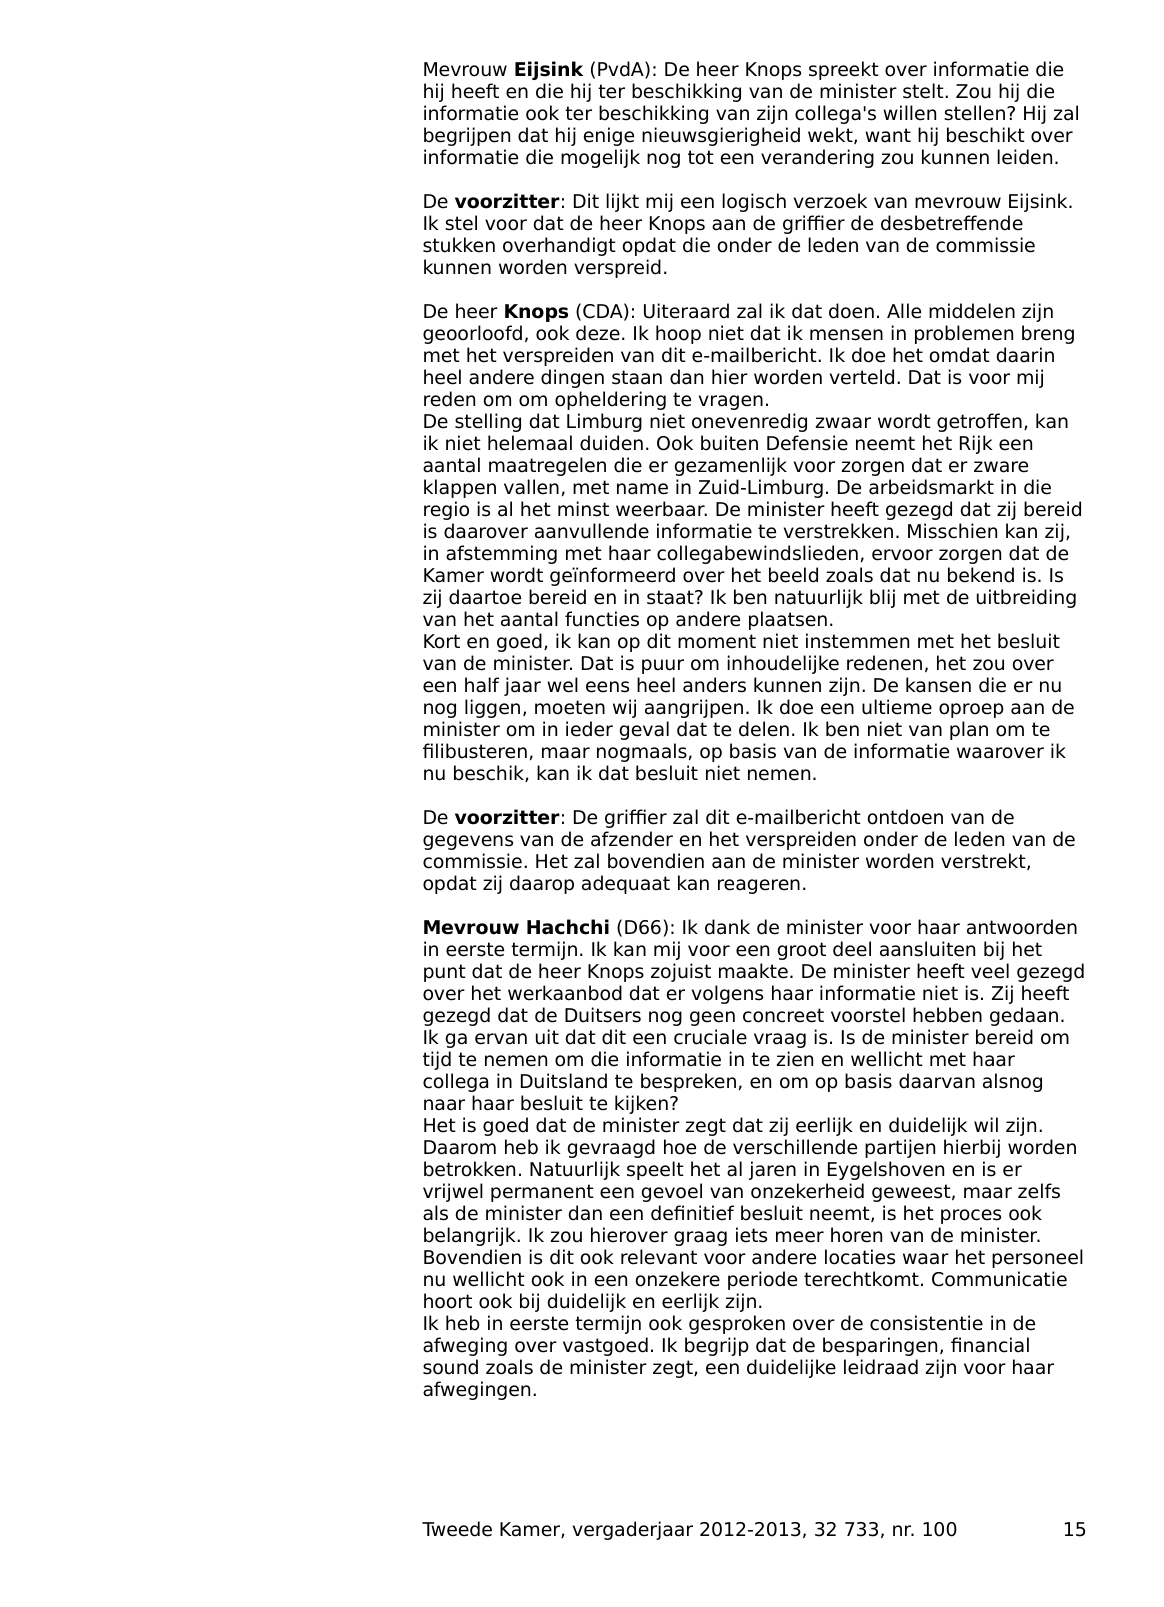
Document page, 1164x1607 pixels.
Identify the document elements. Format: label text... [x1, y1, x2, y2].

text Kort en goed, ik kan op dit moment niet instemmen met het besluit van de minister. Dat is puur om inhoudelijke redenen, het zou over een half jaar wel eens heel anders kunnen zijn. De kansen die er nu nog liggen, moeten wij aangrijpen. Ik doe een ultieme oproep aan de minister om in ieder geval dat te delen. Ik ben niet van plan om te filibusteren, maar nogmaals, op basis van de informatie waarover ik nu beschik, kan ik dat besluit niet nemen. [422, 631, 1087, 785]
text Het is goed dat de minister zegt dat zij eerlijk en duidelijk wil zijn. Daarom heb ik gevraagd hoe de verschillende partijen hierbij worden betrokken. Natuurlijk speelt het al jaren in Eygelshoven en is er vrijwel permanent een gevoel van onzekerheid geweest, maar zelfs als de minister dan een definitief besluit neemt, is het proces ook belangrijk. Ik zou hierover graag iets meer horen van de minister. Bovendien is dit ook relevant voor andere locaties waar het personeel nu wellicht ook in een onzekere periode terechtkomt. Communicatie hoort ook bij duidelijk en eerlijk zijn. [422, 1115, 1087, 1313]
text Ik heb in eerste termijn ook gesproken over de consistentie in de afweging over vastgoed. Ik begrijp dat de besparingen, financial sound zoals de minister zegt, een duidelijke leidraad zijn voor haar afwegingen. [422, 1313, 1087, 1401]
text De heer Knops (CDA): Uiteraard zal ik dat doen. Alle middelen zijn geoorloofd, ook deze. Ik hoop niet dat ik mensen in problemen breng met het verspreiden van dit e-mailbericht. Ik doe het omdat daarin heel andere dingen staan dan hier worden verteld. Dat is voor mij reden om om opheldering te vragen. [422, 301, 1087, 411]
text De voorzitter: Dit lijkt mij een logisch verzoek van mevrouw Eijsink. Ik stel voor dat de heer Knops aan de griffier de desbetreffende stukken overhandigt opdat die onder de leden van de commissie kunnen worden verspreid. [422, 191, 1087, 279]
text De voorzitter: De griffier zal dit e-mailbericht ontdoen van de gegevens van de afzender en het verspreiden onder de leden van de commissie. Het zal bovendien aan de minister worden verstrekt, opdat zij daarop adequaat kan reageren. [422, 807, 1087, 895]
text Mevrouw Hachchi (D66): Ik dank de minister voor haar antwoorden in eerste termijn. Ik kan mij voor een groot deel aansluiten bij het punt dat de heer Knops zojuist maakte. De minister heeft veel gezegd over het werkaanbod dat er volgens haar informatie niet is. Zij heeft gezegd dat de Duitsers nog geen concreet voorstel hebben gedaan. Ik ga ervan uit dat dit een cruciale vraag is. Is de minister bereid om tijd te nemen om die informatie in te zien en wellicht met haar collega in Duitsland te bespreken, en om op basis daarvan alsnog naar haar besluit te kijken? [422, 917, 1087, 1115]
text Mevrouw Eijsink (PvdA): De heer Knops spreekt over informatie die hij heeft en die hij ter beschikking van de minister stelt. Zou hij die informatie ook ter beschikking van zijn collega's willen stellen? Hij zal begrijpen dat hij enige nieuwsgierigheid wekt, want hij beschikt over informatie die mogelijk nog tot een verandering zou kunnen leiden. [422, 59, 1087, 169]
text De stelling dat Limburg niet onevenredig zwaar wordt getroffen, kan ik niet helemaal duiden. Ook buiten Defensie neemt het Rijk een aantal maatregelen die er gezamenlijk voor zorgen dat er zware klappen vallen, met name in Zuid-Limburg. De arbeidsmarkt in die regio is al het minst weerbaar. De minister heeft gezegd dat zij bereid is daarover aanvullende informatie te verstrekken. Misschien kan zij, in afstemming met haar collegabewindslieden, ervoor zorgen dat de Kamer wordt geïnformeerd over het beeld zoals dat nu bekend is. Is zij daartoe bereid en in staat? Ik ben natuurlijk blij met de uitbreiding van het aantal functies op andere plaatsen. [422, 411, 1087, 631]
